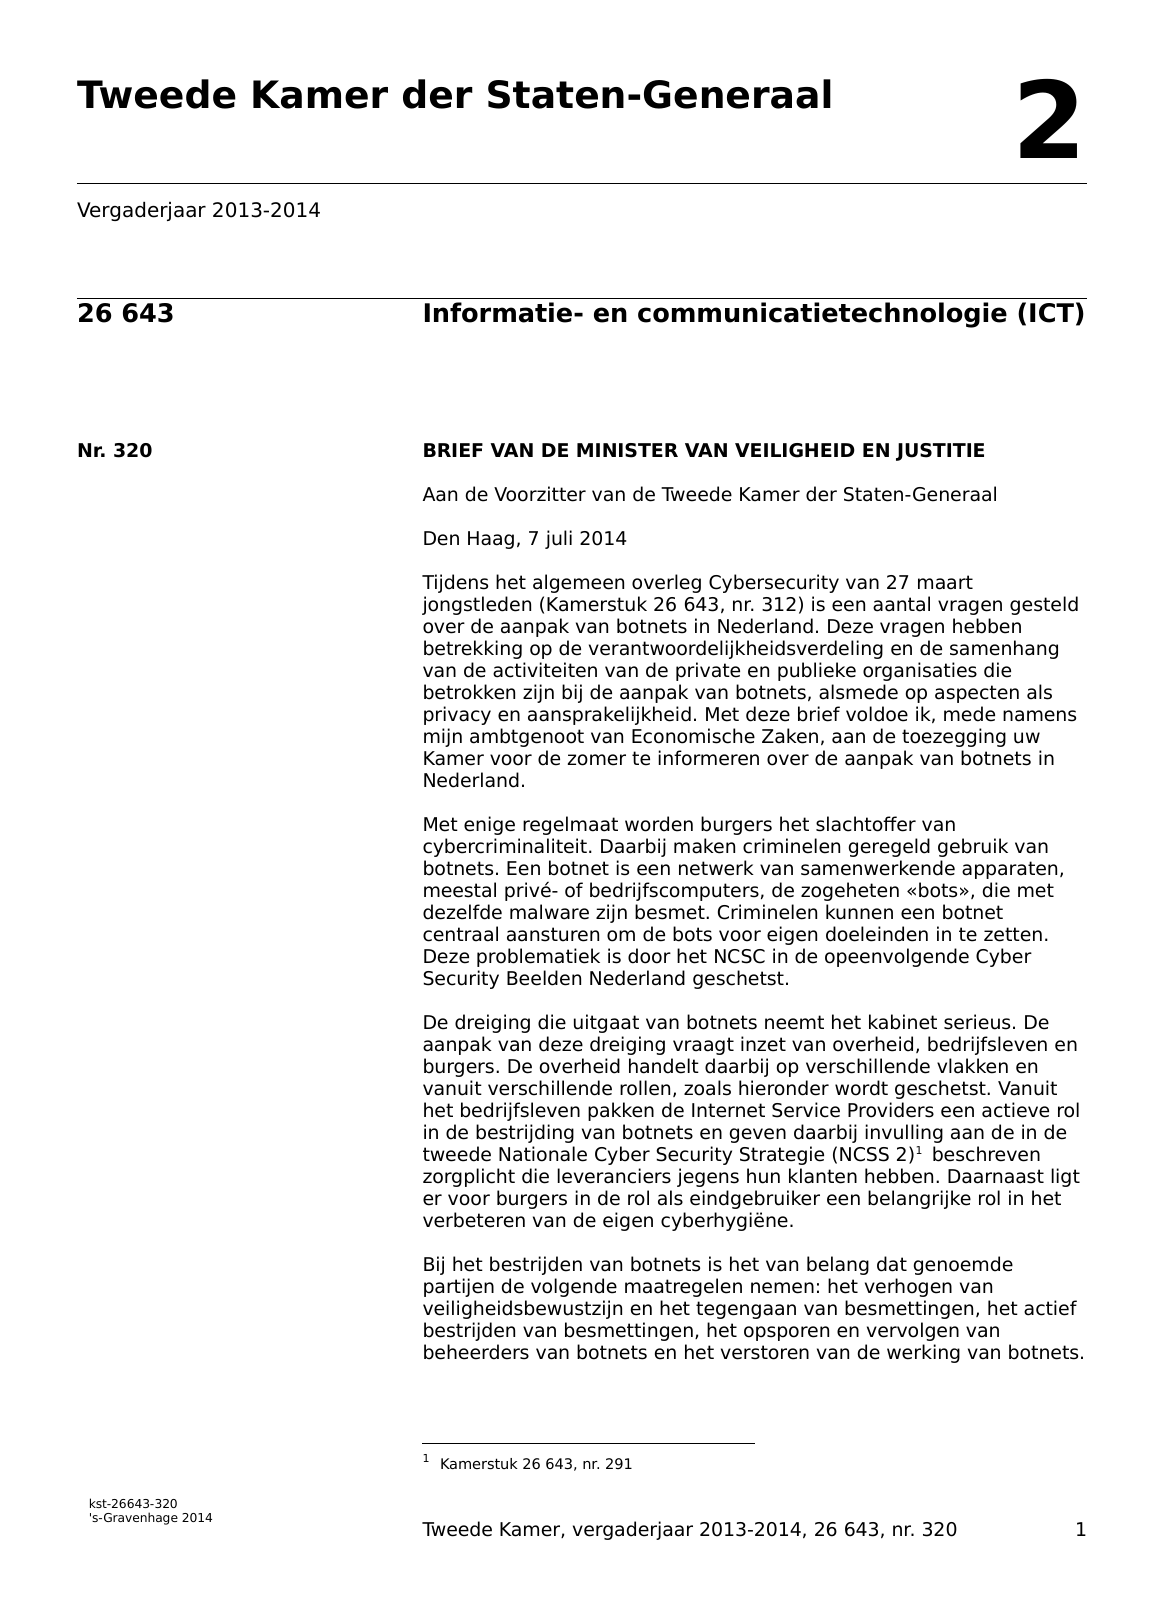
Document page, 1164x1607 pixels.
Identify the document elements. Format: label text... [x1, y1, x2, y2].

text Den Haag, 7 juli 2014 [422, 528, 1087, 550]
subtitle 26 643 Informatie- en communicatietechnologie (ICT) [77, 299, 1087, 329]
text 's-Gravenhage 2014 [88, 1511, 323, 1525]
text Aan de Voorzitter van de Tweede Kamer der Staten-Generaal [422, 484, 1087, 506]
text Kamerstuk 26 643, nr. 291 [422, 1452, 1087, 1474]
subtitle Nr. 320 BRIEF VAN DE MINISTER VAN VEILIGHEID EN JUSTITIE [77, 440, 1087, 462]
text De dreiging die uitgaat van botnets neemt het kabinet serieus. De aanpak van deze dreiging vraagt inzet van overheid, bedrijfsleven en burgers. De overheid handelt daarbij op verschillende vlakken en vanuit verschillende rollen, zoals hieronder wordt geschetst. Vanuit het bedrijfsleven pakken de Internet Service Providers een actieve rol in de bestrijding van botnets en geven daarbij invulling aan de in de tweede Nationale Cyber Security Strategie (NCSS 2) beschreven zorgplicht die leveranciers jegens hun klanten hebben. Daarnaast ligt er voor burgers in de rol als eindgebruiker een belangrijke rol in het verbeteren van de eigen cyberhygiëne. [422, 1012, 1087, 1232]
table_header Tweede Kamer der Staten-Generaal [77, 59, 886, 183]
text kst-26643-320 [88, 1497, 323, 1511]
text Met enige regelmaat worden burgers het slachtoffer van cybercriminaliteit. Daarbij maken criminelen geregeld gebruik van botnets. Een botnet is een netwerk van samenwerkende apparaten, meestal privé- of bedrijfscomputers, de zogeheten «bots», die met dezelfde malware zijn besmet. Criminelen kunnen een botnet centraal aansturen om de bots voor eigen doeleinden in te zetten. Deze problematiek is door het NCSC in de opeenvolgende Cyber Security Beelden Nederland geschetst. [422, 814, 1087, 990]
table_header 2 [886, 59, 1087, 183]
text Tijdens het algemeen overleg Cybersecurity van 27 maart jongstleden (Kamerstuk 26 643, nr. 312) is een aantal vragen gesteld over de aanpak van botnets in Nederland. Deze vragen hebben betrekking op de verantwoordelijkheidsverdeling en de samenhang van de activiteiten van de private en publieke organisaties die betrokken zijn bij de aanpak van botnets, alsmede op aspecten als privacy en aansprakelijkheid. Met deze brief voldoe ik, mede namens mijn ambtgenoot van Economische Zaken, aan de toezegging uw Kamer voor de zomer te informeren over de aanpak van botnets in Nederland. [422, 572, 1087, 792]
text Bij het bestrijden van botnets is het van belang dat genoemde partijen de volgende maatregelen nemen: het verhogen van veiligheidsbewustzijn en het tegengaan van besmettingen, het actief bestrijden van besmettingen, het opsporen en vervolgen van beheerders van botnets en het verstoren van de werking van botnets. [422, 1254, 1087, 1364]
table_cell Vergaderjaar 2013-2014 [77, 184, 1087, 298]
